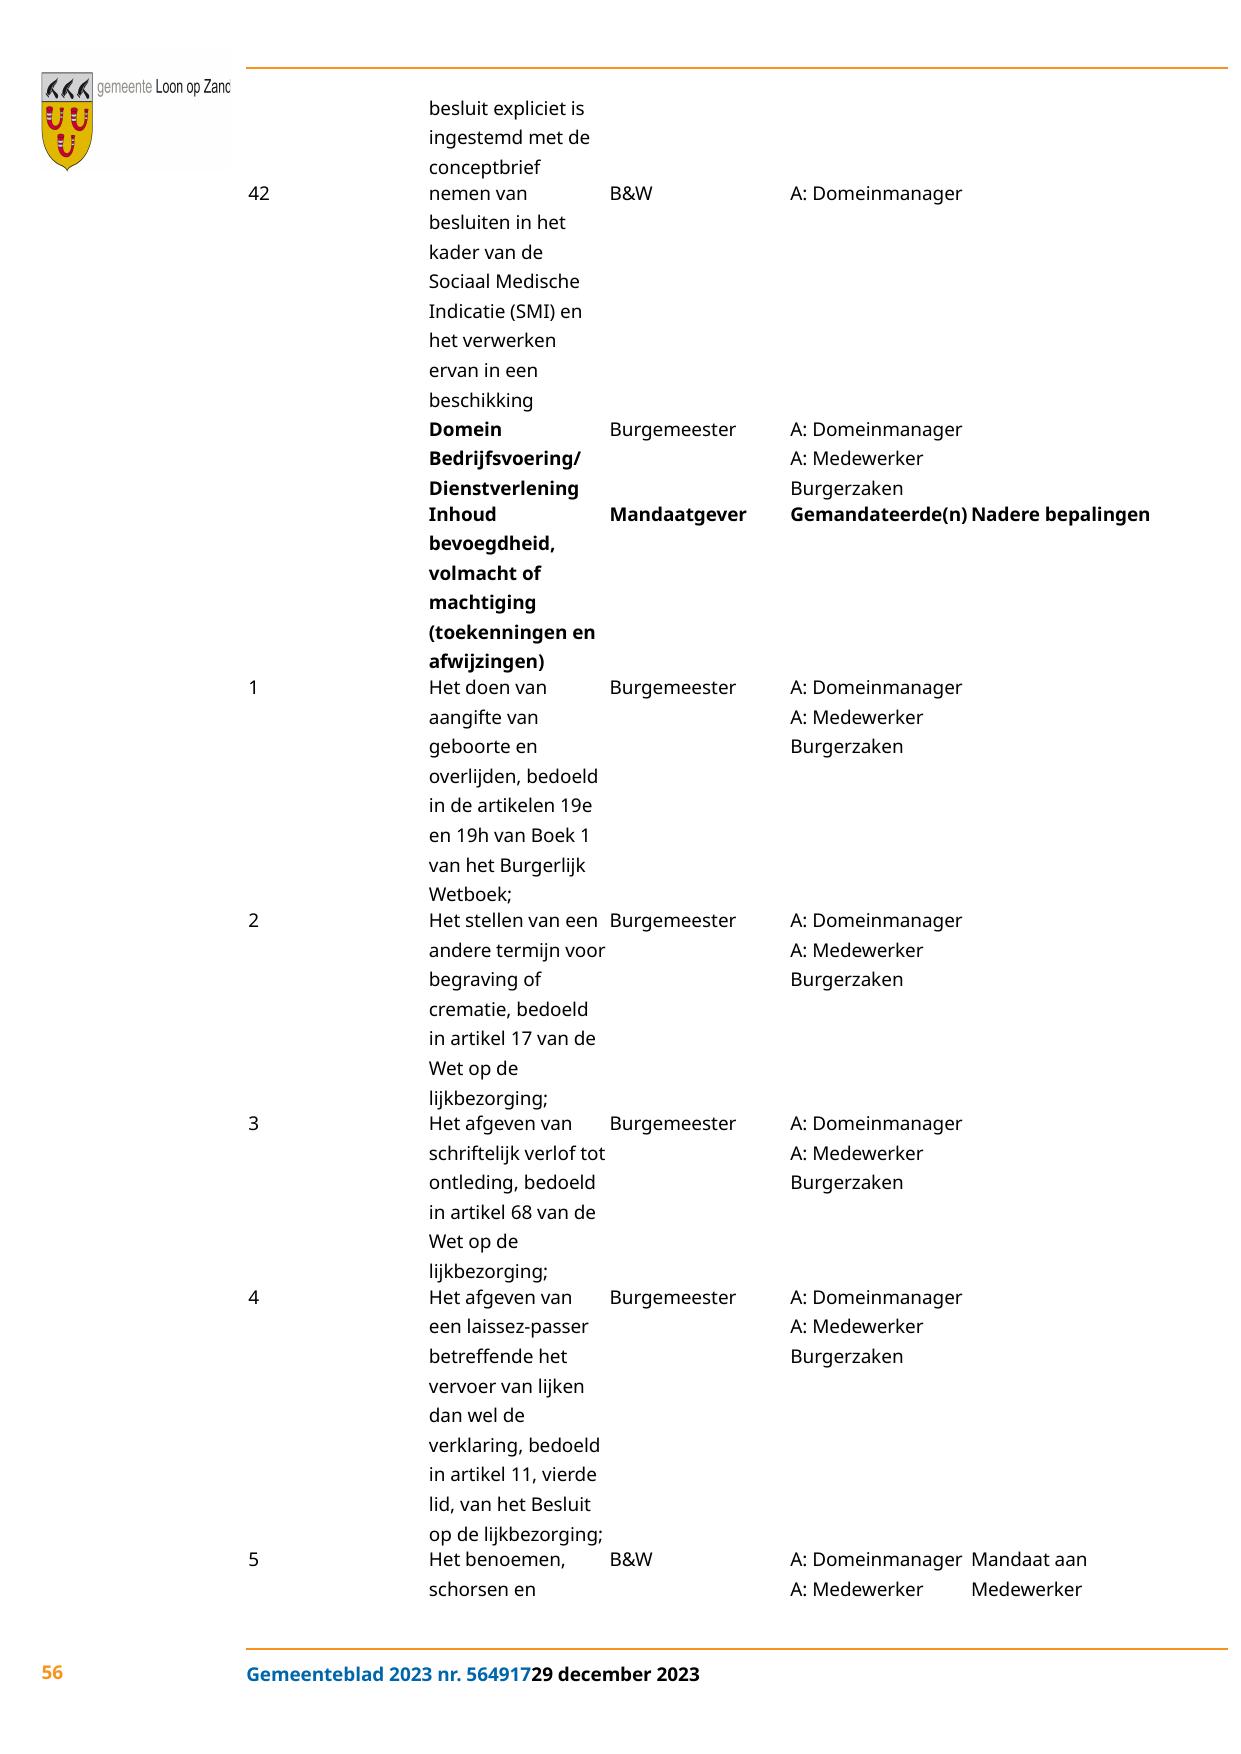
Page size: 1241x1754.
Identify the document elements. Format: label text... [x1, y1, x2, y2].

table_header Burgemeester [609, 416, 790, 501]
table_cell Nadere bepalingen [971, 501, 1152, 674]
table_cell A: Domeinmanager A: Medewerker Burgerzaken [790, 674, 971, 907]
table_cell [971, 1110, 1152, 1284]
table_cell A: Domeinmanager A: Medewerker [790, 1546, 971, 1602]
table_cell Burgemeester [609, 1284, 790, 1546]
table_cell Gemandateerde(n) [790, 501, 971, 674]
table_cell 1 [248, 674, 429, 907]
picture [41, 47, 231, 172]
table_cell [971, 95, 1152, 180]
table_cell [971, 180, 1152, 412]
table_cell Burgemeester [609, 907, 790, 1110]
table_cell Mandaatgever [609, 501, 790, 674]
table_cell 4 [248, 1284, 429, 1546]
table_header [248, 416, 429, 501]
table_cell [971, 907, 1152, 1110]
table_cell Inhoud bevoegdheid, volmacht of machtiging (toekenningen en afwijzingen) [429, 501, 609, 674]
table_cell A: Domeinmanager A: Medewerker Burgerzaken [790, 1284, 971, 1546]
table_cell B&W [609, 1546, 790, 1602]
table_cell Burgemeester [609, 1110, 790, 1284]
table_cell Het doen van aangifte van geboorte en overlijden, bedoeld in de artikelen 19e en 19h van Boek 1 van het Burgerlijk Wetboek; [429, 674, 609, 907]
table_cell Het stellen van een andere termijn voor begraving of crematie, bedoeld in artikel 17 van de Wet op de lijkbezorging; [429, 907, 609, 1110]
table_cell 3 [248, 1110, 429, 1284]
table_cell [971, 1284, 1152, 1546]
table_cell [790, 95, 971, 180]
table_cell A: Domeinmanager A: Medewerker Burgerzaken [790, 1110, 971, 1284]
table_cell 2 [248, 907, 429, 1110]
table_cell [609, 95, 790, 180]
table_cell A: Domeinmanager A: Medewerker Burgerzaken [790, 907, 971, 1110]
table_cell Het benoemen, schorsen en [429, 1546, 609, 1602]
table_cell B&W [609, 180, 790, 412]
table_cell [248, 501, 429, 674]
table_cell A: Domeinmanager [790, 180, 971, 412]
table_cell [971, 674, 1152, 907]
table_cell Het afgeven van schriftelijk verlof tot ontleding, bedoeld in artikel 68 van de Wet op de lijkbezorging; [429, 1110, 609, 1284]
table_cell 42 [248, 180, 429, 412]
table_header [971, 416, 1152, 501]
table_header Domein Bedrijfsvoering/ Dienstverlening [429, 416, 609, 501]
table_cell besluit expliciet is ingestemd met de conceptbrief [429, 95, 609, 180]
table_header A: Domeinmanager A: Medewerker Burgerzaken [790, 416, 971, 501]
table_cell [248, 95, 429, 180]
table_cell 5 [248, 1546, 429, 1602]
table_cell nemen van besluiten in het kader van de Sociaal Medische Indicatie (SMI) en het verwerken ervan in een beschikking [429, 180, 609, 412]
table_cell Mandaat aan Medewerker [971, 1546, 1152, 1602]
table_cell Het afgeven van een laissez-passer betreffende het vervoer van lijken dan wel de verklaring, bedoeld in artikel 11, vierde lid, van het Besluit op de lijkbezorging; [429, 1284, 609, 1546]
table_cell Burgemeester [609, 674, 790, 907]
